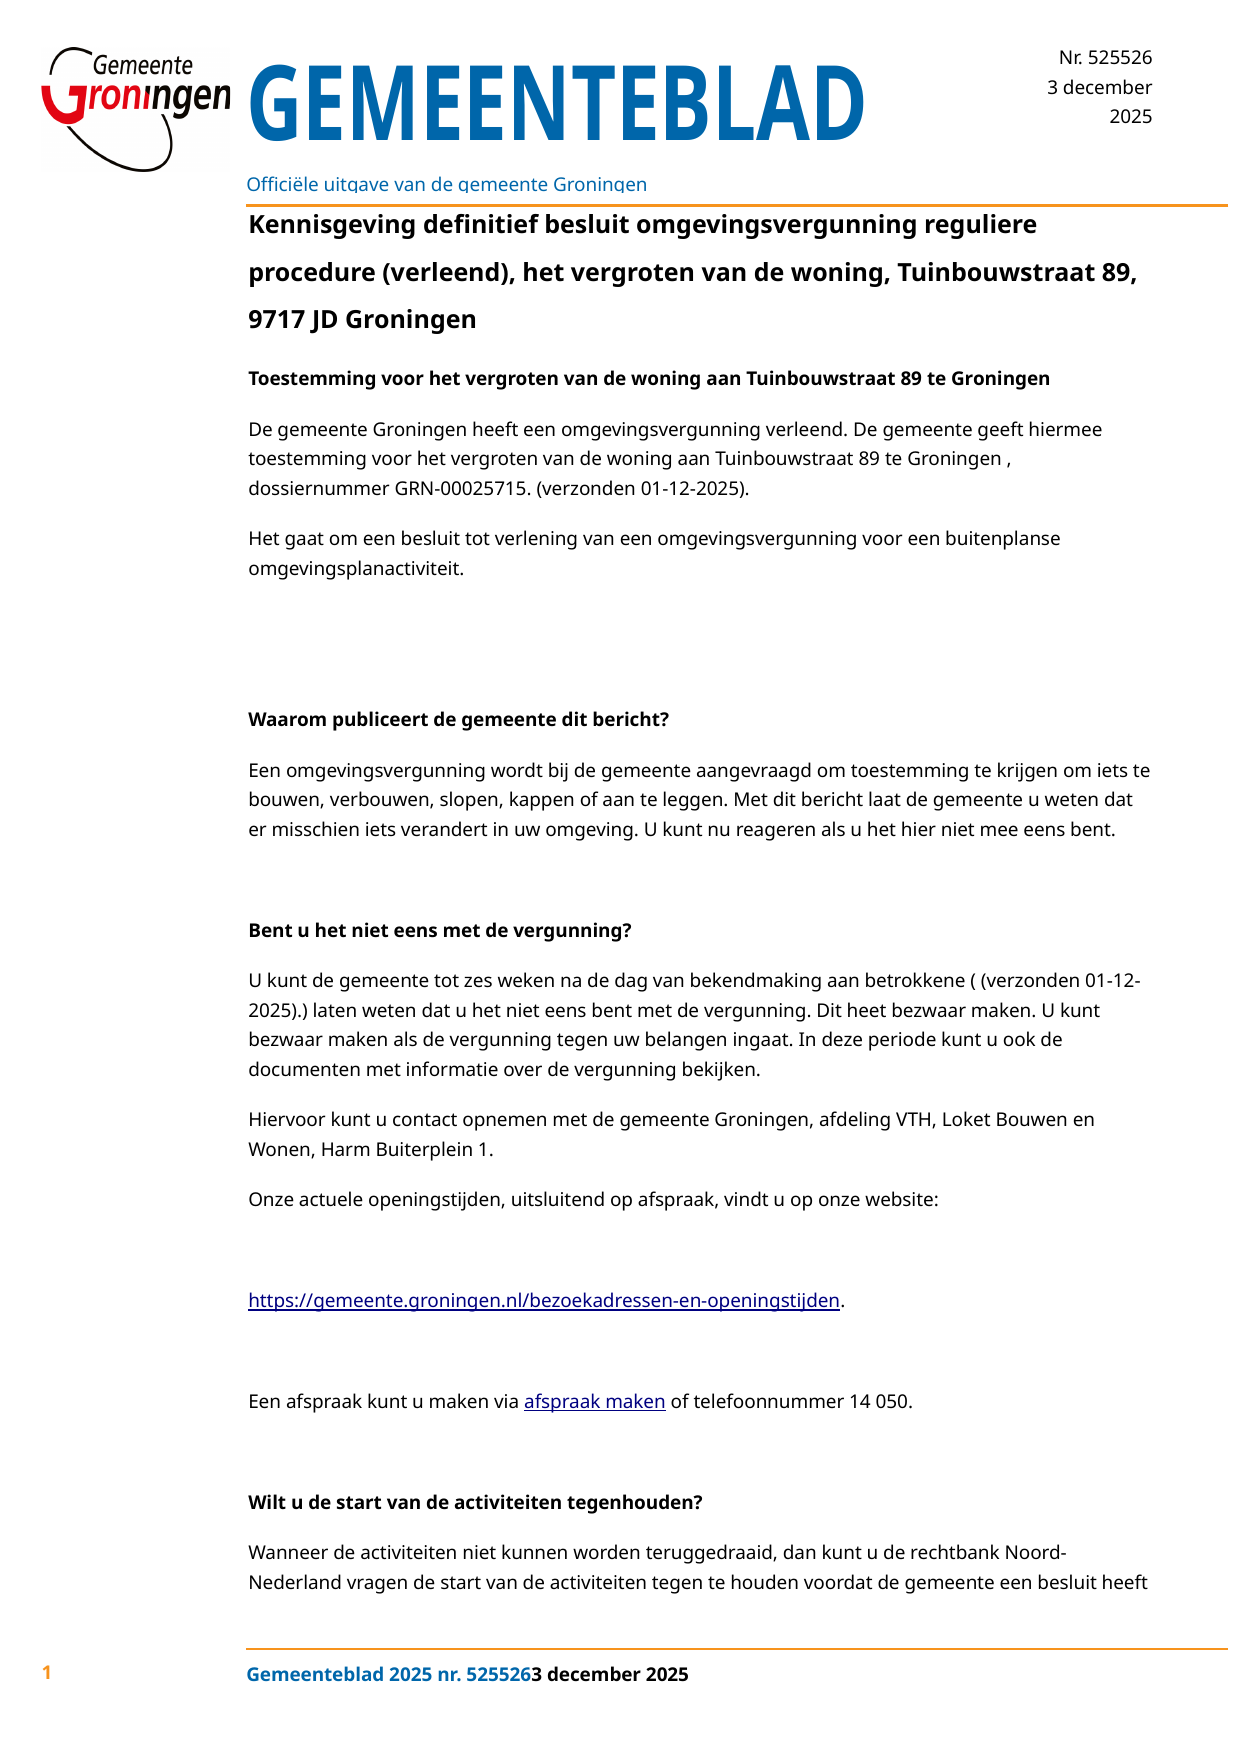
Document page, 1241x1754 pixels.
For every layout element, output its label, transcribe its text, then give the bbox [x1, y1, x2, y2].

text U kunt de gemeente tot zes weken na de dag van bekendmaking aan betrokkene ( (verzonden 01-12-2025).) laten weten dat u het niet eens bent met de vergunning. Dit heet bezwaar maken. U kunt bezwaar maken als de vergunning tegen uw belangen ingaat. In deze periode kunt u ook de documenten met informatie over de vergunning bekijken. [248, 967, 1152, 1082]
text Waarom publiceert de gemeente dit bericht? [248, 706, 1152, 732]
text De gemeente Groningen heeft een omgevingsvergunning verleend. De gemeente geeft hiermee toestemming voor het vergroten van de woning aan Tuinbouwstraat 89 te Groningen , dossiernummer GRN-00025715. (verzonden 01-12-2025). [248, 416, 1152, 501]
text Hiervoor kunt u contact opnemen met de gemeente Groningen, afdeling VTH, Loket Bouwen en Wonen, Harm Buiterplein 1. [248, 1106, 1152, 1162]
text Bent u het niet eens met de vergunning? [248, 917, 1152, 942]
text Wanneer de activiteiten niet kunnen worden teruggedraaid, dan kunt u de rechtbank Noord-Nederland vragen de start van de activiteiten tegen te houden voordat de gemeente een besluit heeft [248, 1539, 1152, 1594]
text Een omgevingsvergunning wordt bij de gemeente aangevraagd om toestemming te krijgen om iets te bouwen, verbouwen, slopen, kappen of aan te leggen. Met dit bericht laat de gemeente u weten dat er misschien iets verandert in uw omgeving. U kunt nu reageren als u het hier niet mee eens bent. [248, 757, 1152, 842]
text Kennisgeving definitief besluit omgevingsvergunning reguliere procedure (verleend), het vergroten van de woning, Tuinbouwstraat 89, 9717 JD Groningen [248, 207, 1152, 336]
text Onze actuele openingstijden, uitsluitend op afspraak, vindt u op onze website: [248, 1186, 1152, 1212]
text Het gaat om een besluit tot verlening van een omgevingsvergunning voor een buitenplanse omgevingsplanactiviteit. [248, 526, 1152, 581]
text Wilt u de start van de activiteiten tegenhouden? [248, 1489, 1152, 1514]
picture [41, 47, 231, 172]
text https://gemeente.groningen.nl/bezoekadressen-en-openingstijden. [248, 1287, 1152, 1313]
text Een afspraak kunt u maken via afspraak maken of telefoonnummer 14 050. [248, 1388, 1152, 1414]
text Toestemming voor het vergroten van de woning aan Tuinbouwstraat 89 te Groningen [248, 366, 1152, 391]
